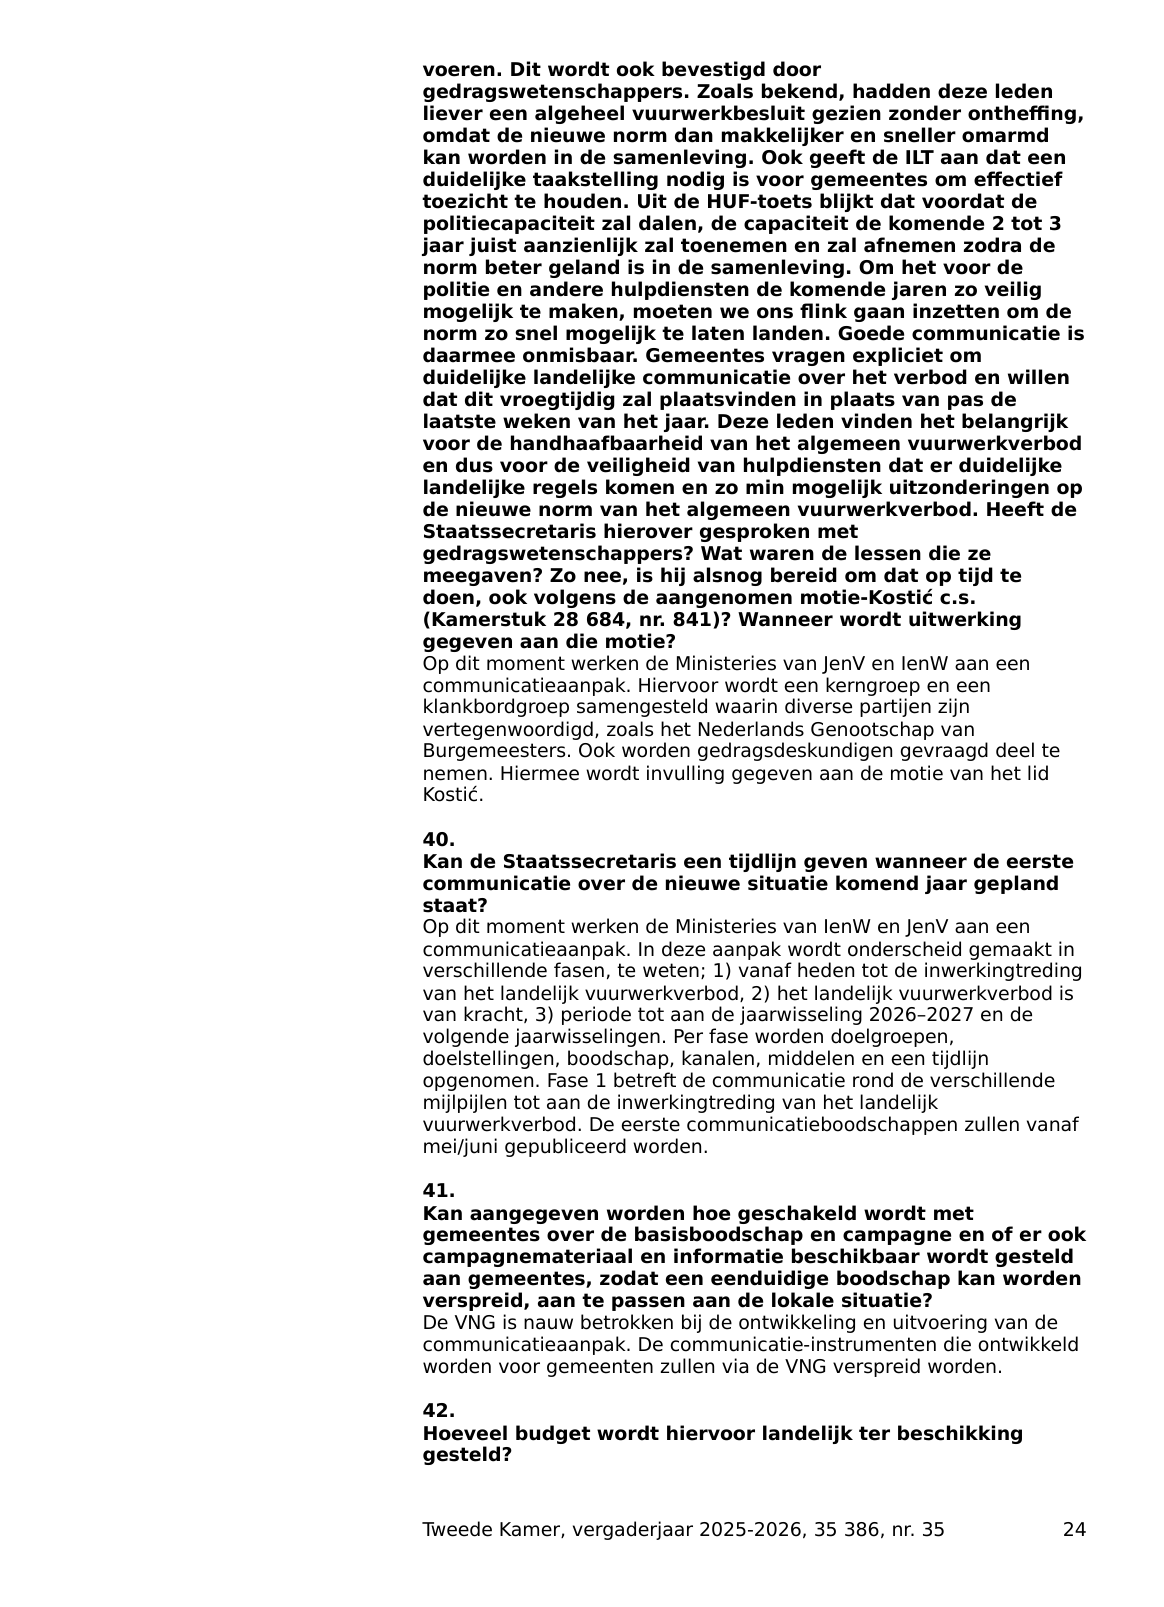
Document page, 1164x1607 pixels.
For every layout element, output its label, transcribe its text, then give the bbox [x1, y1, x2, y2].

text Op dit moment werken de Ministeries van IenW en JenV aan een communicatieaanpak. In deze aanpak wordt onderscheid gemaakt in verschillende fasen, te weten; 1) vanaf heden tot de inwerkingtreding van het landelijk vuurwerkverbod, 2) het landelijk vuurwerkverbod is van kracht, 3) periode tot aan de jaarwisseling 2026–2027 en de volgende jaarwisselingen. Per fase worden doelgroepen, doelstellingen, boodschap, kanalen, middelen en een tijdlijn opgenomen. Fase 1 betreft de communicatie rond de verschillende mijlpijlen tot aan de inwerkingtreding van het landelijk vuurwerkverbod. De eerste communicatieboodschappen zullen vanaf mei/juni gepubliceerd worden. [422, 916, 1087, 1158]
text Kan de Staatssecretaris een tijdlijn geven wanneer de eerste communicatie over de nieuwe situatie komend jaar gepland staat? [422, 851, 1087, 916]
text Hoeveel budget wordt hiervoor landelijk ter beschikking gesteld? [422, 1422, 1087, 1466]
text voeren. Dit wordt ook bevestigd door gedragswetenschappers. Zoals bekend, hadden deze leden liever een algeheel vuurwerkbesluit gezien zonder ontheffing, omdat de nieuwe norm dan makkelijker en sneller omarmd kan worden in de samenleving. Ook geeft de ILT aan dat een duidelijke taakstelling nodig is voor gemeentes om effectief toezicht te houden. Uit de HUF-toets blijkt dat voordat de politiecapaciteit zal dalen, de capaciteit de komende 2 tot 3 jaar juist aanzienlijk zal toenemen en zal afnemen zodra de norm beter geland is in de samenleving. Om het voor de politie en andere hulpdiensten de komende jaren zo veilig mogelijk te maken, moeten we ons flink gaan inzetten om de norm zo snel mogelijk te laten landen. Goede communicatie is daarmee onmisbaar. Gemeentes vragen expliciet om duidelijke landelijke communicatie over het verbod en willen dat dit vroegtijdig zal plaatsvinden in plaats van pas de laatste weken van het jaar. Deze leden vinden het belangrijk voor de handhaafbaarheid van het algemeen vuurwerkverbod en dus voor de veiligheid van hulpdiensten dat er duidelijke landelijke regels komen en zo min mogelijk uitzonderingen op de nieuwe norm van het algemeen vuurwerkverbod. Heeft de Staatssecretaris hierover gesproken met gedragswetenschappers? Wat waren de lessen die ze meegaven? Zo nee, is hij alsnog bereid om dat op tijd te doen, ook volgens de aangenomen motie-Kostić c.s. (Kamerstuk 28 684, nr. 841)? Wanneer wordt uitwerking gegeven aan die motie? [422, 59, 1087, 652]
text De VNG is nauw betrokken bij de ontwikkeling en uitvoering van de communicatieaanpak. De communicatie-instrumenten die ontwikkeld worden voor gemeenten zullen via de VNG verspreid worden. [422, 1312, 1087, 1378]
text Kan aangegeven worden hoe geschakeld wordt met gemeentes over de basisboodschap en campagne en of er ook campagnemateriaal en informatie beschikbaar wordt gesteld aan gemeentes, zodat een eenduidige boodschap kan worden verspreid, aan te passen aan de lokale situatie? [422, 1202, 1087, 1312]
text 42. [422, 1400, 1087, 1422]
text Op dit moment werken de Ministeries van JenV en IenW aan een communicatieaanpak. Hiervoor wordt een kerngroep en een klankbordgroep samengesteld waarin diverse partijen zijn vertegenwoordigd, zoals het Nederlands Genootschap van Burgemeesters. Ook worden gedragsdeskundigen gevraagd deel te nemen. Hiermee wordt invulling gegeven aan de motie van het lid Kostić. [422, 652, 1087, 806]
text 41. [422, 1180, 1087, 1202]
text 40. [422, 828, 1087, 851]
